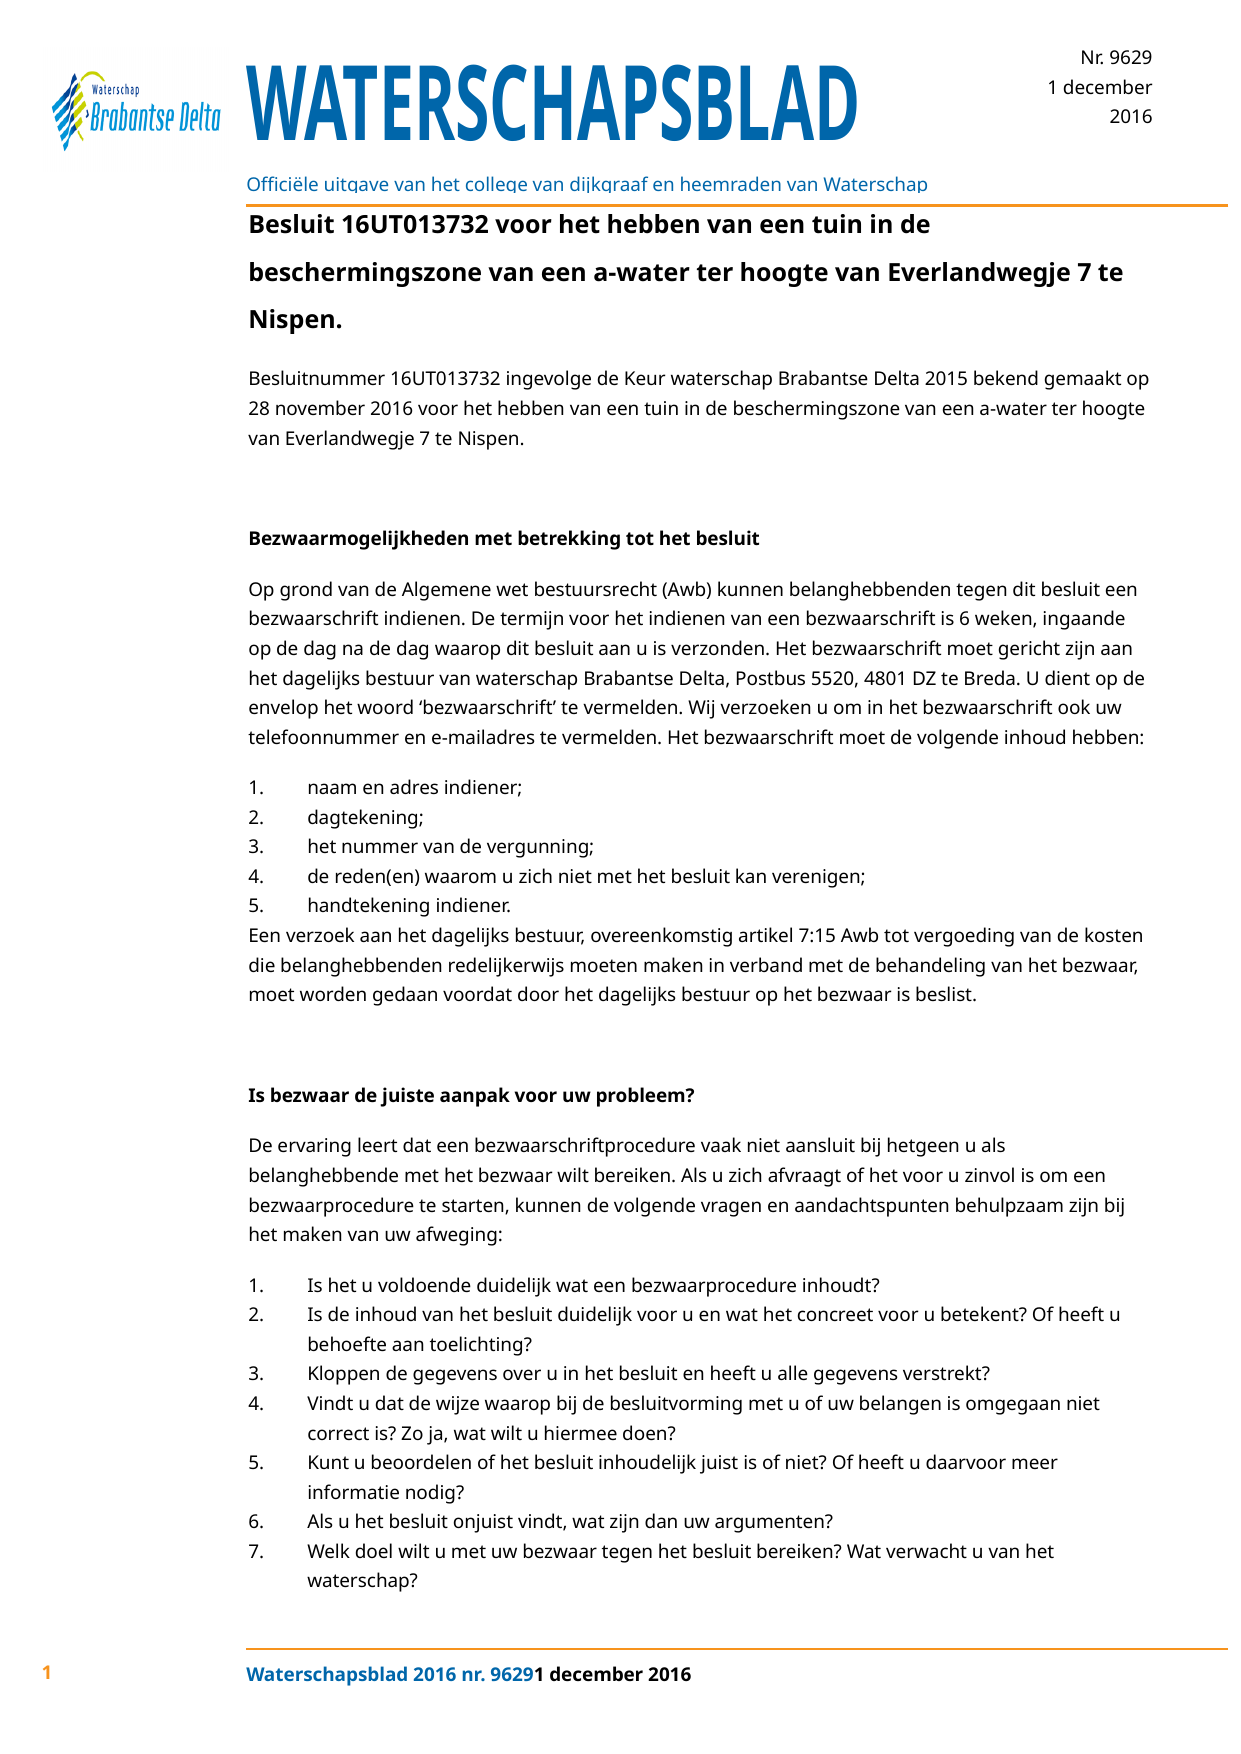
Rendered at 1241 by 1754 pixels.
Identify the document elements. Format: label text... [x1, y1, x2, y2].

text Op grond van de Algemene wet bestuursrecht (Awb) kunnen belanghebbenden tegen dit besluit een bezwaarschrift indienen. De termijn voor het indienen van een bezwaarschrift is 6 weken, ingaande op de dag na de dag waarop dit besluit aan u is verzonden. Het bezwaarschrift moet gericht zijn aan het dagelijks bestuur van waterschap Brabantse Delta, Postbus 5520, 4801 DZ te Breda. U dient op de envelop het woord ‘bezwaarschrift’ te vermelden. Wij verzoeken u om in het bezwaarschrift ook uw telefoonnummer en e‑mailadres te vermelden. Het bezwaarschrift moet de volgende inhoud hebben: [248, 576, 1152, 749]
list handtekening indiener. [248, 893, 1152, 918]
list Welk doel wilt u met uw bezwaar tegen het besluit bereiken? Wat verwacht u van het waterschap? [248, 1538, 1152, 1593]
list dagtekening; [248, 804, 1152, 829]
text De ervaring leert dat een bezwaarschriftprocedure vaak niet aansluit bij hetgeen u als belanghebbende met het bezwaar wilt bereiken. Als u zich afvraagt of het voor u zinvol is om een bezwaarprocedure te starten, kunnen de volgende vragen en aandachtspunten behulpzaam zijn bij het maken van uw afweging: [248, 1133, 1152, 1247]
list Kloppen de gegevens over u in het besluit en heeft u alle gegevens verstrekt? [248, 1361, 1152, 1386]
list Vindt u dat de wijze waarop bij de besluitvorming met u of uw belangen is omgegaan niet correct is? Zo ja, wat wilt u hiermee doen? [248, 1390, 1152, 1445]
picture [41, 47, 231, 172]
text Besluit 16UT013732 voor het hebben van een tuin in de beschermingszone van een a-water ter hoogte van Everlandwegje 7 te Nispen. [248, 207, 1152, 336]
list de reden(en) waarom u zich niet met het besluit kan verenigen; [248, 863, 1152, 889]
text Besluitnummer 16UT013732 ingevolge de Keur waterschap Brabantse Delta 2015 bekend gemaakt op 28 november 2016 voor het hebben van een tuin in de beschermingszone van een a-water ter hoogte van Everlandwegje 7 te Nispen. [248, 366, 1152, 450]
list Kunt u beoordelen of het besluit inhoudelijk juist is of niet? Of heeft u daarvoor meer informatie nodig? [248, 1449, 1152, 1504]
text Bezwaarmogelijkheden met betrekking tot het besluit [248, 526, 1152, 551]
list Is het u voldoende duidelijk wat een bezwaarprocedure inhoudt? [248, 1272, 1152, 1297]
list Als u het besluit onjuist vindt, wat zijn dan uw argumenten? [248, 1508, 1152, 1534]
list het nummer van de vergunning; [248, 833, 1152, 859]
list Is de inhoud van het besluit duidelijk voor u en wat het concreet voor u betekent? Of heeft u behoefte aan toelichting? [248, 1301, 1152, 1357]
text Een verzoek aan het dagelijks bestuur, overeenkomstig artikel 7:15 Awb tot vergoeding van de kosten die belanghebbenden redelijkerwijs moeten maken in verband met de behandeling van het bezwaar, moet worden gedaan voordat door het dagelijks bestuur op het bezwaar is beslist. [248, 922, 1152, 1007]
text Is bezwaar de juiste aanpak voor uw probleem? [248, 1082, 1152, 1108]
list naam en adres indiener; [248, 774, 1152, 800]
